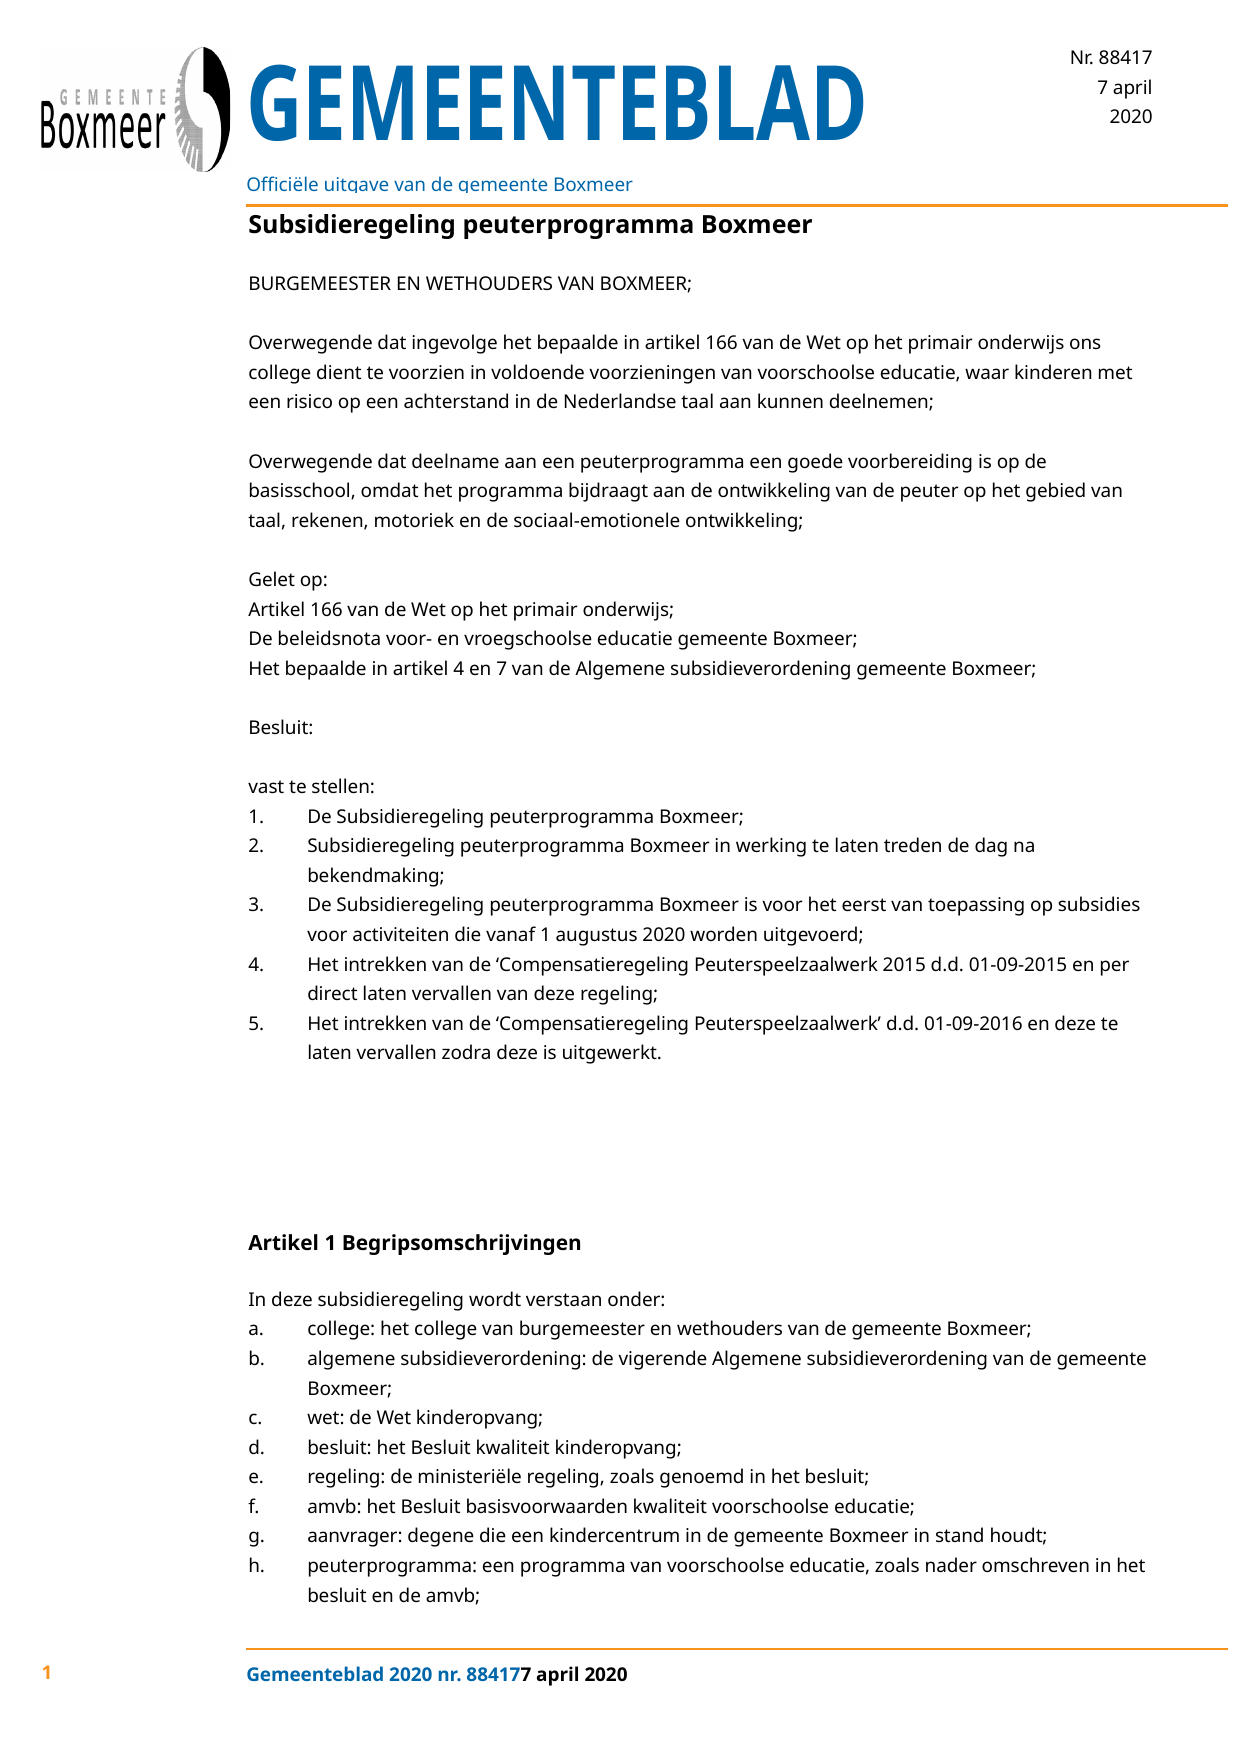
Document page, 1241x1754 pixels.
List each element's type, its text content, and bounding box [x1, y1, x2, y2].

list amvb: het Besluit basisvoorwaarden kwaliteit voorschoolse educatie; [248, 1493, 1152, 1519]
text Overwegende dat deelname aan een peuterprogramma een goede voorbereiding is op de basisschool, omdat het programma bijdraagt aan de ontwikkeling van de peuter op het gebied van taal, rekenen, motoriek en de sociaal-emotionele ontwikkeling; [248, 448, 1152, 533]
picture [41, 47, 231, 172]
list De Subsidieregeling peuterprogramma Boxmeer is voor het eerst van toepassing op subsidies voor activiteiten die vanaf 1 augustus 2020 worden uitgevoerd; [248, 892, 1152, 947]
list De Subsidieregeling peuterprogramma Boxmeer; [248, 803, 1152, 828]
text In deze subsidieregeling wordt verstaan onder: [248, 1286, 1152, 1312]
list besluit: het Besluit kwaliteit kinderopvang; [248, 1434, 1152, 1459]
text vast te stellen: [248, 773, 1152, 799]
text Overwegende dat ingevolge het bepaalde in artikel 166 van de Wet op het primair onderwijs ons college dient te voorzien in voldoende voorzieningen van voorschoolse educatie, waar kinderen met een risico op een achterstand in de Nederlandse taal aan kunnen deelnemen; [248, 329, 1152, 414]
list peuterprogramma: een programma van voorschoolse educatie, zoals nader omschreven in het besluit en de amvb; [248, 1552, 1152, 1607]
list aanvrager: degene die een kindercentrum in de gemeente Boxmeer in stand houdt; [248, 1523, 1152, 1548]
list algemene subsidieverordening: de vigerende Algemene subsidieverordening van de gemeente Boxmeer; [248, 1345, 1152, 1400]
text Artikel 166 van de Wet op het primair onderwijs; [248, 596, 1152, 621]
text Het bepaalde in artikel 4 en 7 van de Algemene subsidieverordening gemeente Boxmeer; [248, 655, 1152, 681]
list college: het college van burgemeester en wethouders van de gemeente Boxmeer; [248, 1316, 1152, 1341]
list regeling: de ministeriële regeling, zoals genoemd in het besluit; [248, 1463, 1152, 1489]
text Besluit: [248, 714, 1152, 740]
list Subsidieregeling peuterprogramma Boxmeer in werking te laten treden de dag na bekendmaking; [248, 832, 1152, 888]
list wet: de Wet kinderopvang; [248, 1404, 1152, 1430]
list Het intrekken van de ‘Compensatieregeling Peuterspeelzaalwerk 2015 d.d. 01-09-2015 en per direct laten vervallen van deze regeling; [248, 951, 1152, 1006]
list Het intrekken van de ‘Compensatieregeling Peuterspeelzaalwerk’ d.d. 01-09-2016 en deze te laten vervallen zodra deze is uitgewerkt. [248, 1010, 1152, 1065]
text Gelet op: [248, 566, 1152, 592]
text BURGEMEESTER EN WETHOUDERS VAN BOXMEER; [248, 270, 1152, 296]
text Subsidieregeling peuterprogramma Boxmeer [248, 207, 1152, 241]
text Artikel 1 Begripsomschrijvingen [248, 1228, 1152, 1256]
text De beleidsnota voor- en vroegschoolse educatie gemeente Boxmeer; [248, 625, 1152, 651]
